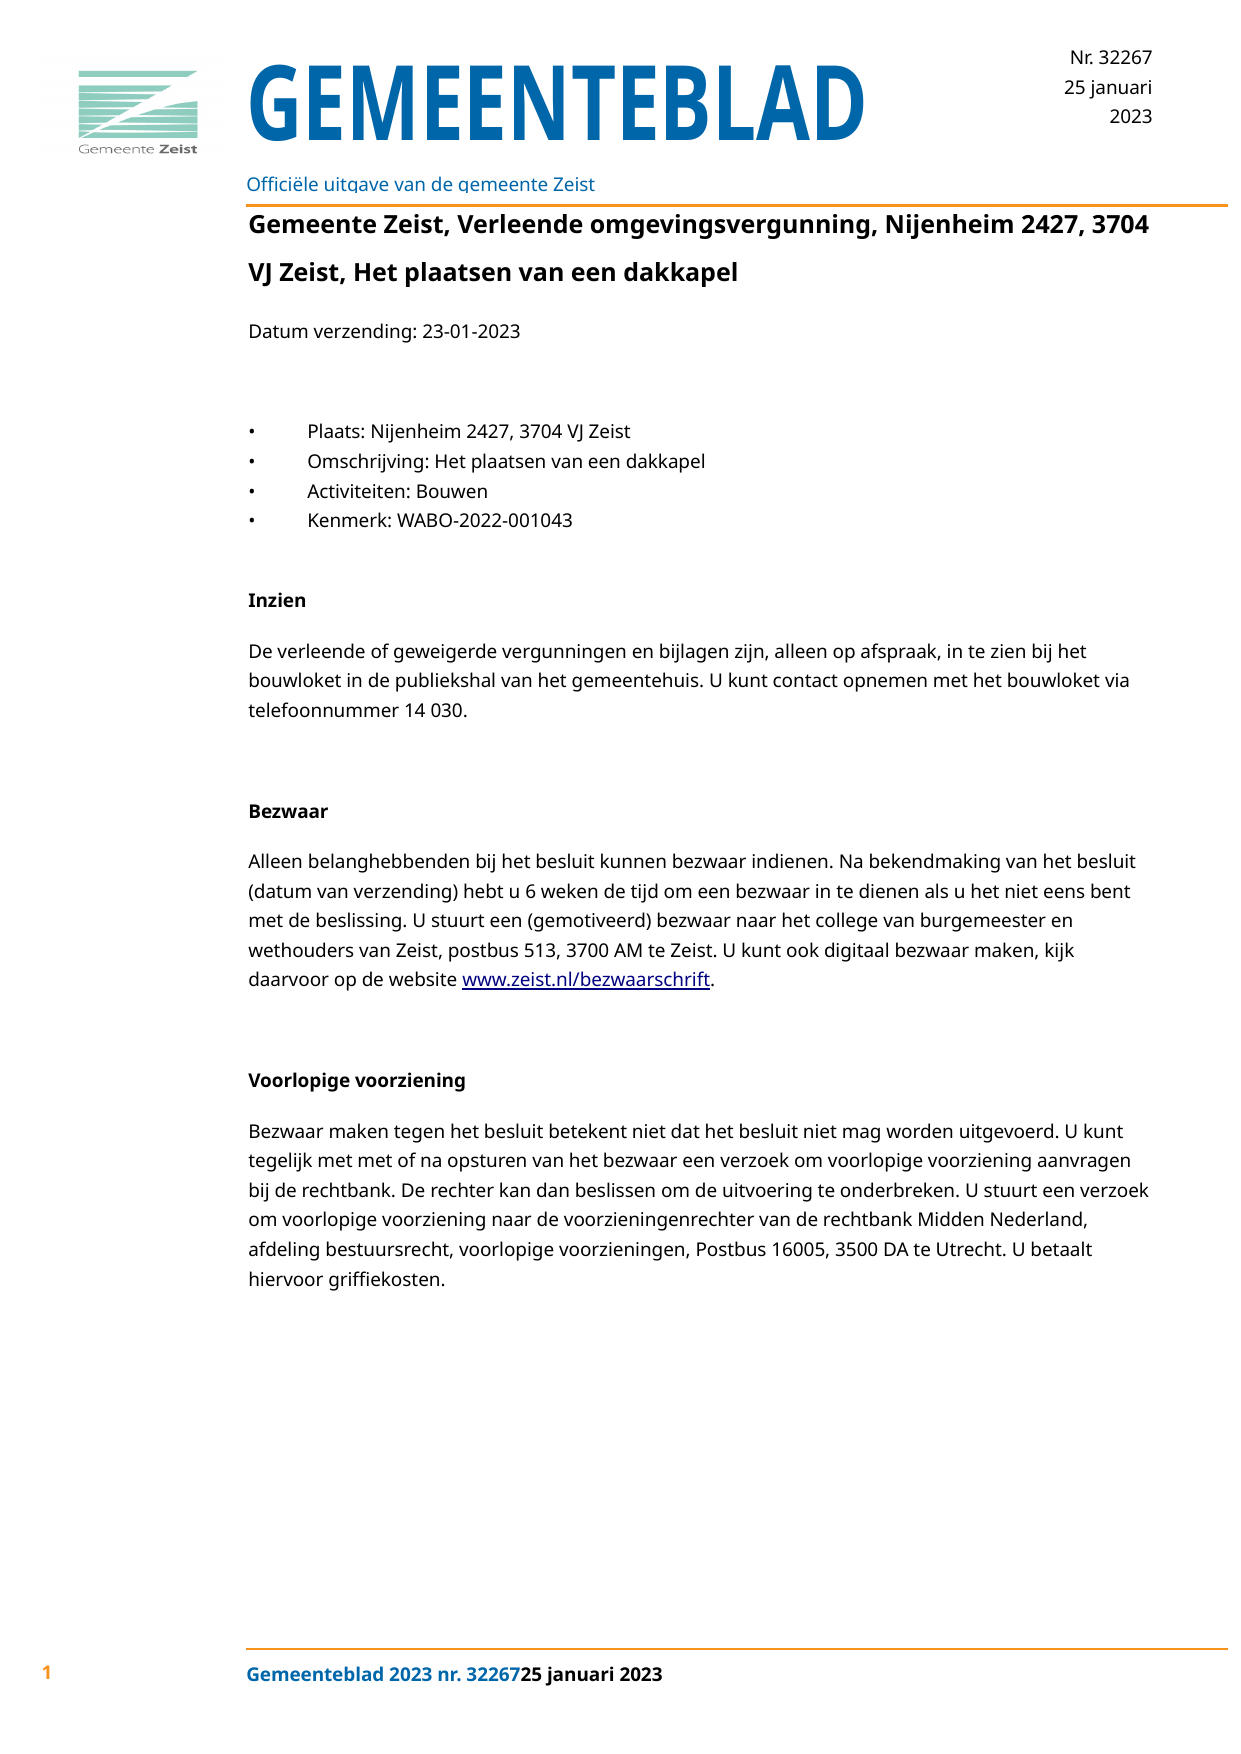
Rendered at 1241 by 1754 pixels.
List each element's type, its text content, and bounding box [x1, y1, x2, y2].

text Datum verzending: 23-01-2023 [248, 318, 1152, 344]
list Kenmerk: WABO-2022-001043 [248, 507, 1152, 533]
text Voorlopige voorziening [248, 1067, 1152, 1093]
list Omschrijving: Het plaatsen van een dakkapel [248, 448, 1152, 474]
text Inzien [248, 587, 1152, 613]
list Plaats: Nijenheim 2427, 3704 VJ Zeist [248, 419, 1152, 444]
list Activiteiten: Bouwen [248, 478, 1152, 504]
text Gemeente Zeist, Verleende omgevingsvergunning, Nijenheim 2427, 3704 VJ Zeist, Het plaatsen van een dakkapel [248, 207, 1152, 288]
picture [41, 47, 231, 172]
text Bezwaar [248, 798, 1152, 824]
text De verleende of geweigerde vergunningen en bijlagen zijn, alleen op afspraak, in te zien bij het bouwloket in de publiekshal van het gemeentehuis. U kunt contact opnemen met het bouwloket via telefoonnummer 14 030. [248, 638, 1152, 723]
text Bezwaar maken tegen het besluit betekent niet dat het besluit niet mag worden uitgevoerd. U kunt tegelijk met met of na opsturen van het bezwaar een verzoek om voorlopige voorziening aanvragen bij de rechtbank. De rechter kan dan beslissen om de uitvoering te onderbreken. U stuurt een verzoek om voorlopige voorziening naar de voorzieningenrechter van de rechtbank Midden Nederland, afdeling bestuursrecht, voorlopige voorzieningen, Postbus 16005, 3500 DA te Utrecht. U betaalt hiervoor griffiekosten. [248, 1118, 1152, 1292]
text Alleen belanghebbenden bij het besluit kunnen bezwaar indienen. Na bekendmaking van het besluit (datum van verzending) hebt u 6 weken de tijd om een bezwaar in te dienen als u het niet eens bent met de beslissing. U stuurt een (gemotiveerd) bezwaar naar het college van burgemeester en wethouders van Zeist, postbus 513, 3700 AM te Zeist. U kunt ook digitaal bezwaar maken, kijk daarvoor op de website www.zeist.nl/bezwaarschrift. [248, 848, 1152, 992]
